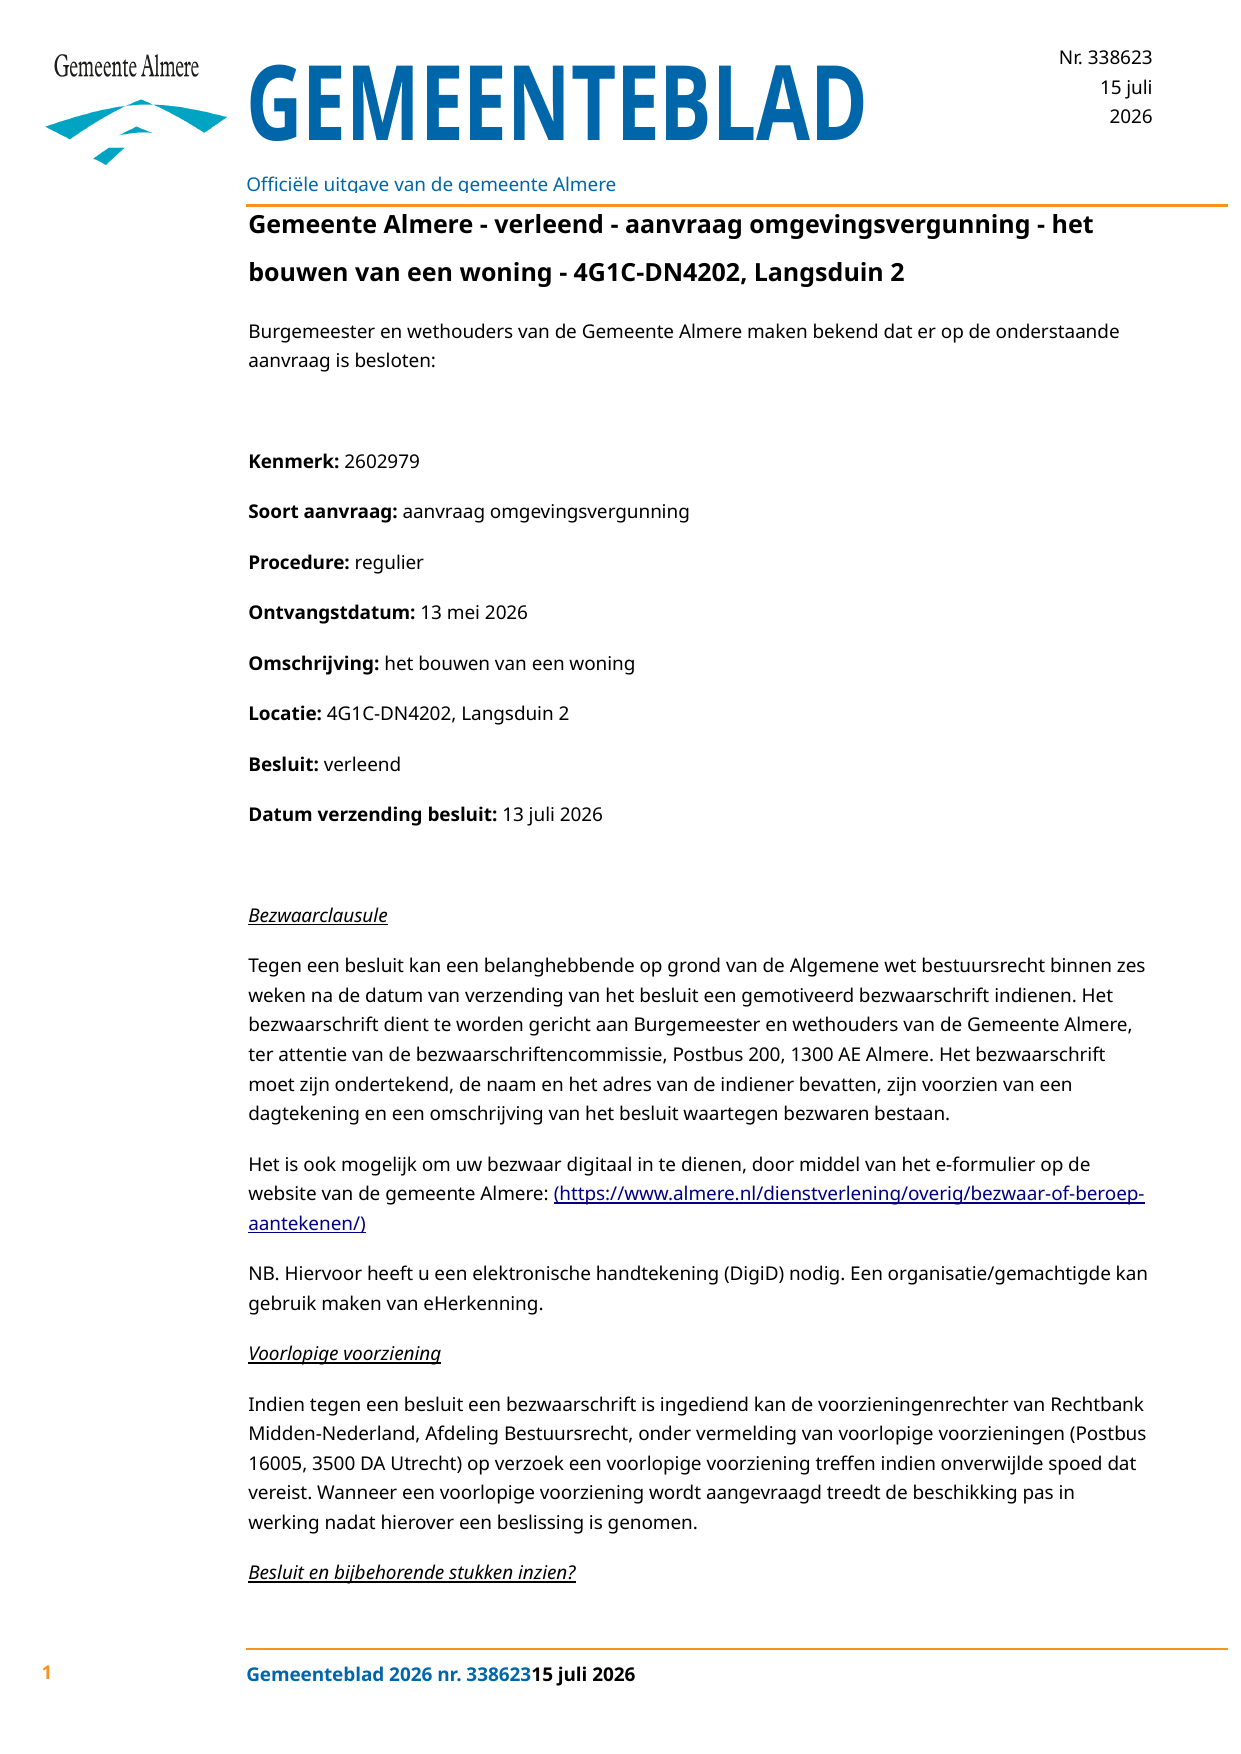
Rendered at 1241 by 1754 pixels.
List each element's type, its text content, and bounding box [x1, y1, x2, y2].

text Soort aanvraag: aanvraag omgevingsvergunning [248, 499, 1152, 524]
text Procedure: regulier [248, 549, 1152, 575]
text Bezwaarclausule [248, 902, 1152, 928]
text Datum verzending besluit: 13 juli 2026 [248, 801, 1152, 827]
text Het is ook mogelijk om uw bezwaar digitaal in te dienen, door middel van het e-formulier op de website van de gemeente Almere: (https://www.almere.nl/dienstverlening/overig/bezwaar-of-beroep-aantekenen/) [248, 1151, 1152, 1236]
text Locatie: 4G1C-DN4202, Langsduin 2 [248, 700, 1152, 726]
text Voorlopige voorziening [248, 1340, 1152, 1366]
text Ontvangstdatum: 13 mei 2026 [248, 599, 1152, 625]
text Omschrijving: het bouwen van een woning [248, 650, 1152, 676]
text Kenmerk: 2602979 [248, 448, 1152, 474]
text Gemeente Almere - verleend - aanvraag omgevingsvergunning - het bouwen van een woning - 4G1C-DN4202, Langsduin 2 [248, 207, 1152, 288]
picture [41, 47, 231, 172]
text Besluit en bijbehorende stukken inzien? [248, 1559, 1152, 1585]
text Burgemeester en wethouders van de Gemeente Almere maken bekend dat er op de onderstaande aanvraag is besloten: [248, 318, 1152, 373]
text Indien tegen een besluit een bezwaarschrift is ingediend kan de voorzieningenrechter van Rechtbank Midden-Nederland, Afdeling Bestuursrecht, onder vermelding van voorlopige voorzieningen (Postbus 16005, 3500 DA Utrecht) op verzoek een voorlopige voorziening treffen indien onverwijlde spoed dat vereist. Wanneer een voorlopige voorziening wordt aangevraagd treedt de beschikking pas in werking nadat hierover een beslissing is genomen. [248, 1391, 1152, 1535]
text Besluit: verleend [248, 751, 1152, 777]
text NB. Hiervoor heeft u een elektronische handtekening (DigiD) nodig. Een organisatie/gemachtigde kan gebruik maken van eHerkenning. [248, 1260, 1152, 1316]
text Tegen een besluit kan een belanghebbende op grond van de Algemene wet bestuursrecht binnen zes weken na de datum van verzending van het besluit een gemotiveerd bezwaarschrift indienen. Het bezwaarschrift dient te worden gericht aan Burgemeester en wethouders van de Gemeente Almere, ter attentie van de bezwaarschriftencommissie, Postbus 200, 1300 AE Almere. Het bezwaarschrift moet zijn ondertekend, de naam en het adres van de indiener bevatten, zijn voorzien van een dagtekening en een omschrijving van het besluit waartegen bezwaren bestaan. [248, 952, 1152, 1126]
